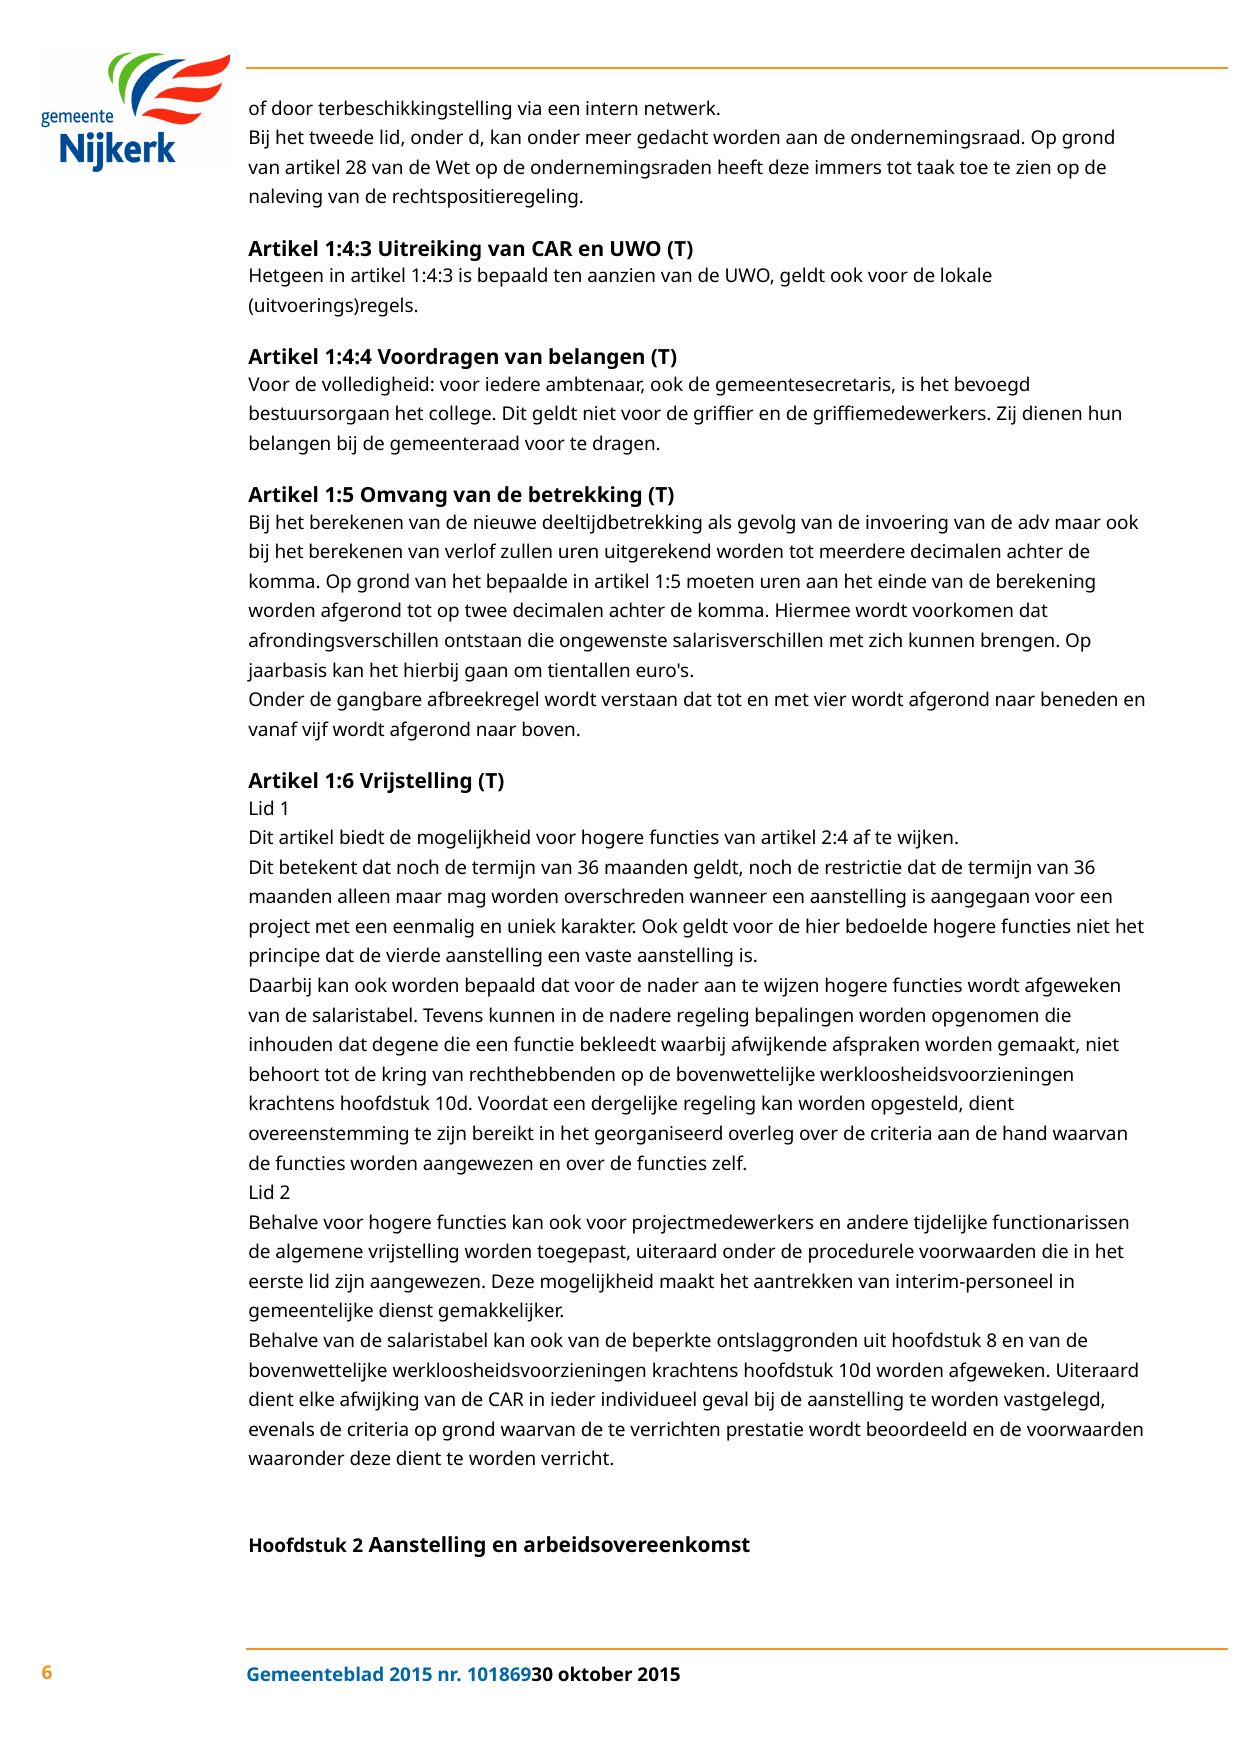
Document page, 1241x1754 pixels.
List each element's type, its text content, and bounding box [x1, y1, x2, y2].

text Daarbij kan ook worden bepaald dat voor de nader aan te wijzen hogere functies wordt afgeweken van de salaristabel. Tevens kunnen in de nadere regeling bepalingen worden opgenomen die inhouden dat degene die een functie bekleedt waarbij afwijkende afspraken worden gemaakt, niet behoort tot de kring van rechthebbenden op de bovenwettelijke werkloosheidsvoorzieningen krachtens hoofdstuk 10d. Voordat een dergelijke regeling kan worden opgesteld, dient overeenstemming te zijn bereikt in het georganiseerd overleg over de criteria aan de hand waarvan de functies worden aangewezen en over de functies zelf. [248, 972, 1152, 1176]
text Dit betekent dat noch de termijn van 36 maanden geldt, noch de restrictie dat de termijn van 36 maanden alleen maar mag worden overschreden wanneer een aanstelling is aangegaan voor een project met een eenmalig en uniek karakter. Ook geldt voor de hier bedoelde hogere functies niet het principe dat de vierde aanstelling een vaste aanstelling is. [248, 854, 1152, 968]
text Artikel 1:4:3 Uitreiking van CAR en UWO (T) [248, 234, 1152, 262]
text Lid 2 [248, 1179, 1152, 1205]
text Dit artikel biedt de mogelijkheid voor hogere functies van artikel 2:4 af te wijken. [248, 824, 1152, 850]
text Artikel 1:5 Omvang van de betrekking (T) [248, 480, 1152, 509]
text Artikel 1:6 Vrijstelling (T) [248, 766, 1152, 795]
text Hoofdstuk 2 Aanstelling en arbeidsovereenkomst [248, 1531, 1152, 1559]
text Hetgeen in artikel 1:4:3 is bepaald ten aanzien van de UWO, geldt ook voor de lokale (uitvoerings)regels. [248, 262, 1152, 318]
text Onder de gangbare afbreekregel wordt verstaan dat tot en met vier wordt afgerond naar beneden en vanaf vijf wordt afgerond naar boven. [248, 686, 1152, 742]
picture [41, 47, 231, 172]
text Bij het berekenen van de nieuwe deeltijdbetrekking als gevolg van de invoering van de adv maar ook bij het berekenen van verlof zullen uren uitgerekend worden tot meerdere decimalen achter de komma. Op grond van het bepaalde in artikel 1:5 moeten uren aan het einde van de berekening worden afgerond tot op twee decimalen achter de komma. Hiermee wordt voorkomen dat afrondingsverschillen ontstaan die ongewenste salarisverschillen met zich kunnen brengen. Op jaarbasis kan het hierbij gaan om tientallen euro's. [248, 509, 1152, 682]
text Behalve van de salaristabel kan ook van de beperkte ontslaggronden uit hoofdstuk 8 en van de bovenwettelijke werkloosheidsvoorzieningen krachtens hoofdstuk 10d worden afgeweken. Uiteraard dient elke afwijking van de CAR in ieder individueel geval bij de aanstelling te worden vastgelegd, evenals de criteria op grond waarvan de te verrichten prestatie wordt beoordeeld en de voorwaarden waaronder deze dient te worden verricht. [248, 1327, 1152, 1471]
text Bij het tweede lid, onder d, kan onder meer gedacht worden aan de ondernemingsraad. Op grond van artikel 28 van de Wet op de ondernemingsraden heeft deze immers tot taak toe te zien op de naleving van de rechtspositieregeling. [248, 124, 1152, 209]
text Artikel 1:4:4 Voordragen van belangen (T) [248, 342, 1152, 371]
text of door terbeschikkingstelling via een intern netwerk. [248, 95, 1152, 121]
text Voor de volledigheid: voor iedere ambtenaar, ook de gemeentesecretaris, is het bevoegd bestuursorgaan het college. Dit geldt niet voor de griffier en de griffiemedewerkers. Zij dienen hun belangen bij de gemeenteraad voor te dragen. [248, 371, 1152, 456]
text Lid 1 [248, 795, 1152, 821]
text Behalve voor hogere functies kan ook voor projectmedewerkers en andere tijdelijke functionarissen de algemene vrijstelling worden toegepast, uiteraard onder de procedurele voorwaarden die in het eerste lid zijn aangewezen. Deze mogelijkheid maakt het aantrekken van interim-personeel in gemeentelijke dienst gemakkelijker. [248, 1209, 1152, 1323]
